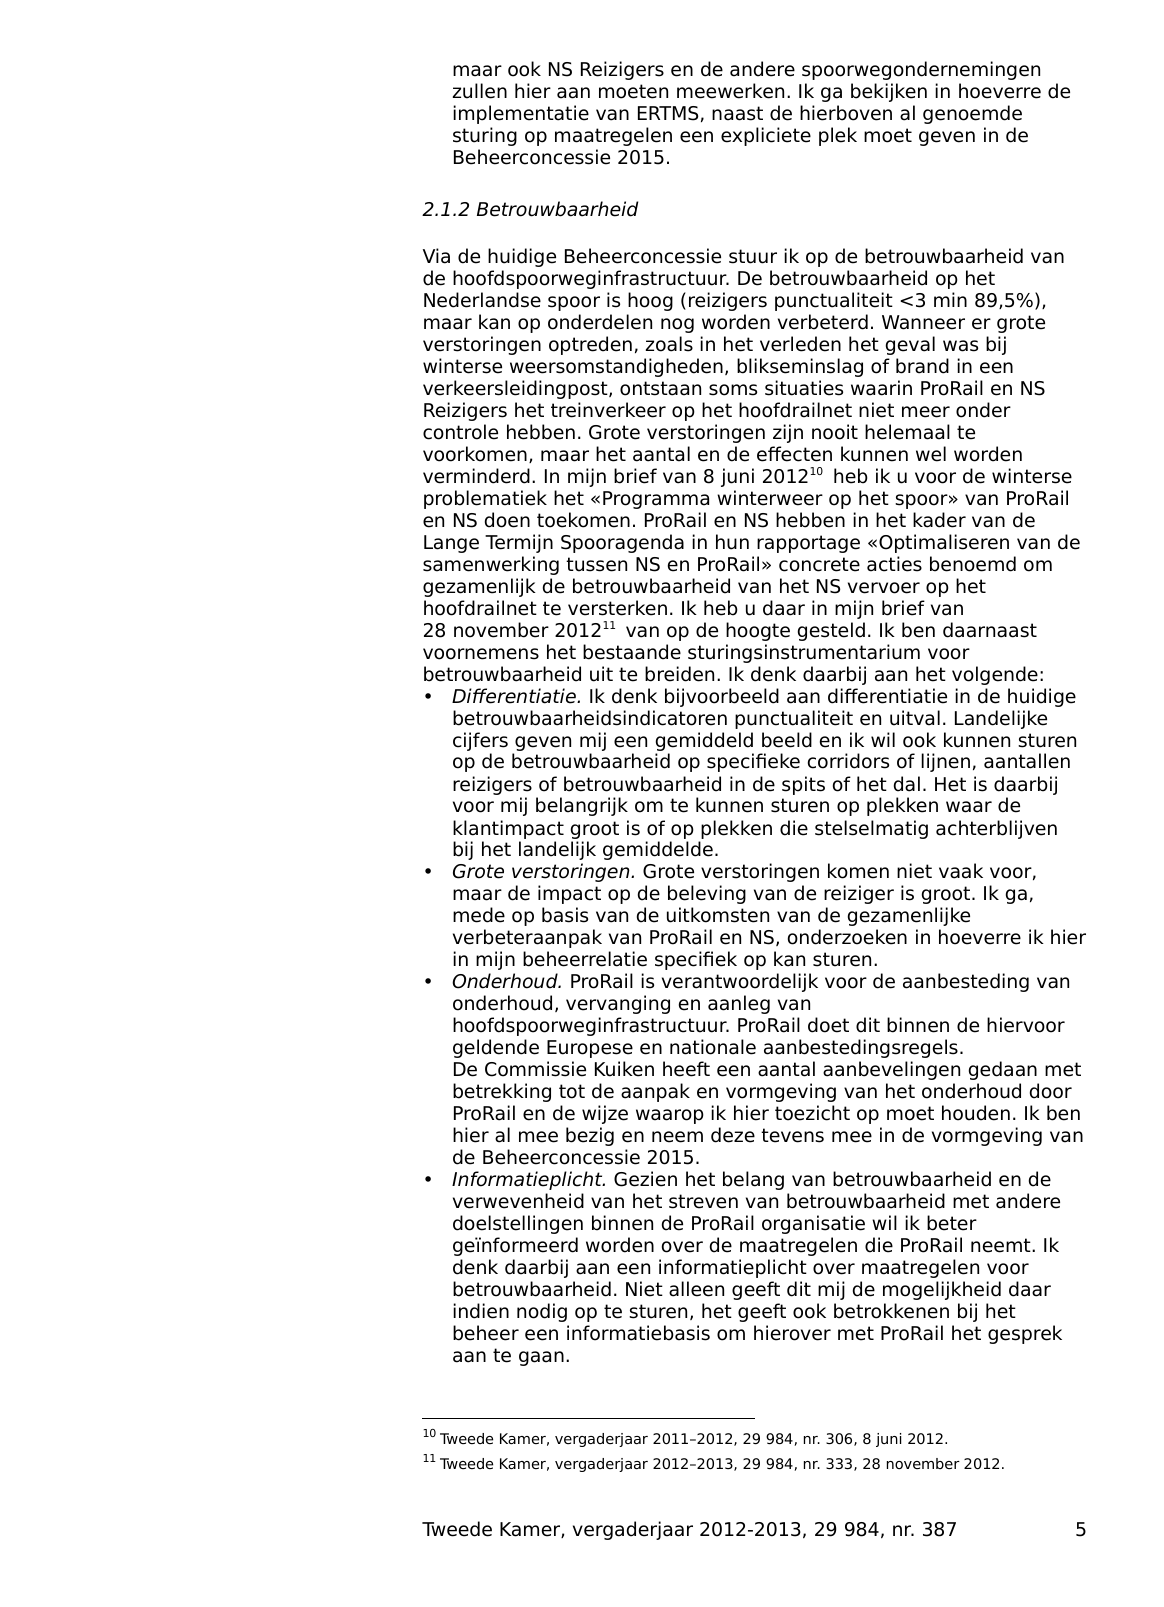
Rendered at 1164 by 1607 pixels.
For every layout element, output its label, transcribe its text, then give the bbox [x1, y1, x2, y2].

subtitle 2.1.2 Betrouwbaarheid [422, 199, 1087, 221]
text Tweede Kamer, vergaderjaar 2012–2013, 29 984, nr. 333, 28 november 2012. [422, 1452, 1087, 1474]
text Tweede Kamer, vergaderjaar 2011–2012, 29 984, nr. 306, 8 juni 2012. [422, 1427, 1087, 1449]
text • Differentiatie. Ik denk bijvoorbeeld aan differentiatie in de huidige betrouwbaarheidsindicatoren punctualiteit en uitval. Landelijke cijfers geven mij een gemiddeld beeld en ik wil ook kunnen sturen op de betrouwbaarheid op specifieke corridors of lijnen, aantallen reizigers of betrouwbaarheid in de spits of het dal. Het is daarbij voor mij belangrijk om te kunnen sturen op plekken waar de klantimpact groot is of op plekken die stelselmatig achterblijven bij het landelijk gemiddelde. [422, 686, 1087, 861]
text • Informatieplicht. Gezien het belang van betrouwbaarheid en de verwevenheid van het streven van betrouwbaarheid met andere doelstellingen binnen de ProRail organisatie wil ik beter geïnformeerd worden over de maatregelen die ProRail neemt. Ik denk daarbij aan een informatieplicht over maatregelen voor betrouwbaarheid. Niet alleen geeft dit mij de mogelijkheid daar indien nodig op te sturen, het geeft ook betrokkenen bij het beheer een informatiebasis om hierover met ProRail het gesprek aan te gaan. [422, 1169, 1087, 1367]
text De Commissie Kuiken heeft een aantal aanbevelingen gedaan met betrekking tot de aanpak en vormgeving van het onderhoud door ProRail en de wijze waarop ik hier toezicht op moet houden. Ik ben hier al mee bezig en neem deze tevens mee in de vormgeving van de Beheerconcessie 2015. [452, 1059, 1087, 1169]
text • Grote verstoringen. Grote verstoringen komen niet vaak voor, maar de impact op de beleving van de reiziger is groot. Ik ga, mede op basis van de uitkomsten van de gezamenlijke verbeteraanpak van ProRail en NS, onderzoeken in hoeverre ik hier in mijn beheerrelatie specifiek op kan sturen. [422, 861, 1087, 971]
text Via de huidige Beheerconcessie stuur ik op de betrouwbaarheid van de hoofdspoorweginfrastructuur. De betrouwbaarheid op het Nederlandse spoor is hoog (reizigers punctualiteit <3 min 89,5%), maar kan op onderdelen nog worden verbeterd. Wanneer er grote verstoringen optreden, zoals in het verleden het geval was bij winterse weersomstandigheden, blikseminslag of brand in een verkeersleidingpost, ontstaan soms situaties waarin ProRail en NS Reizigers het treinverkeer op het hoofdrailnet niet meer onder controle hebben. Grote verstoringen zijn nooit helemaal te voorkomen, maar het aantal en de effecten kunnen wel worden verminderd. In mijn brief van 8 juni 2012 heb ik u voor de winterse problematiek het «Programma winterweer op het spoor» van ProRail en NS doen toekomen. ProRail en NS hebben in het kader van de Lange Termijn Spooragenda in hun rapportage «Optimaliseren van de samenwerking tussen NS en ProRail» concrete acties benoemd om gezamenlijk de betrouwbaarheid van het NS vervoer op het hoofdrailnet te versterken. Ik heb u daar in mijn brief van 28 november 2012 van op de hoogte gesteld. Ik ben daarnaast voornemens het bestaande sturingsinstrumentarium voor betrouwbaarheid uit te breiden. Ik denk daarbij aan het volgende: [422, 246, 1087, 686]
text maar ook NS Reizigers en de andere spoorwegondernemingen zullen hier aan moeten meewerken. Ik ga bekijken in hoeverre de implementatie van ERTMS, naast de hierboven al genoemde sturing op maatregelen een expliciete plek moet geven in de Beheerconcessie 2015. [422, 59, 1087, 169]
text • Onderhoud. ProRail is verantwoordelijk voor de aanbesteding van onderhoud, vervanging en aanleg van hoofdspoorweginfrastructuur. ProRail doet dit binnen de hiervoor geldende Europese en nationale aanbestedingsregels. [422, 971, 1087, 1059]
